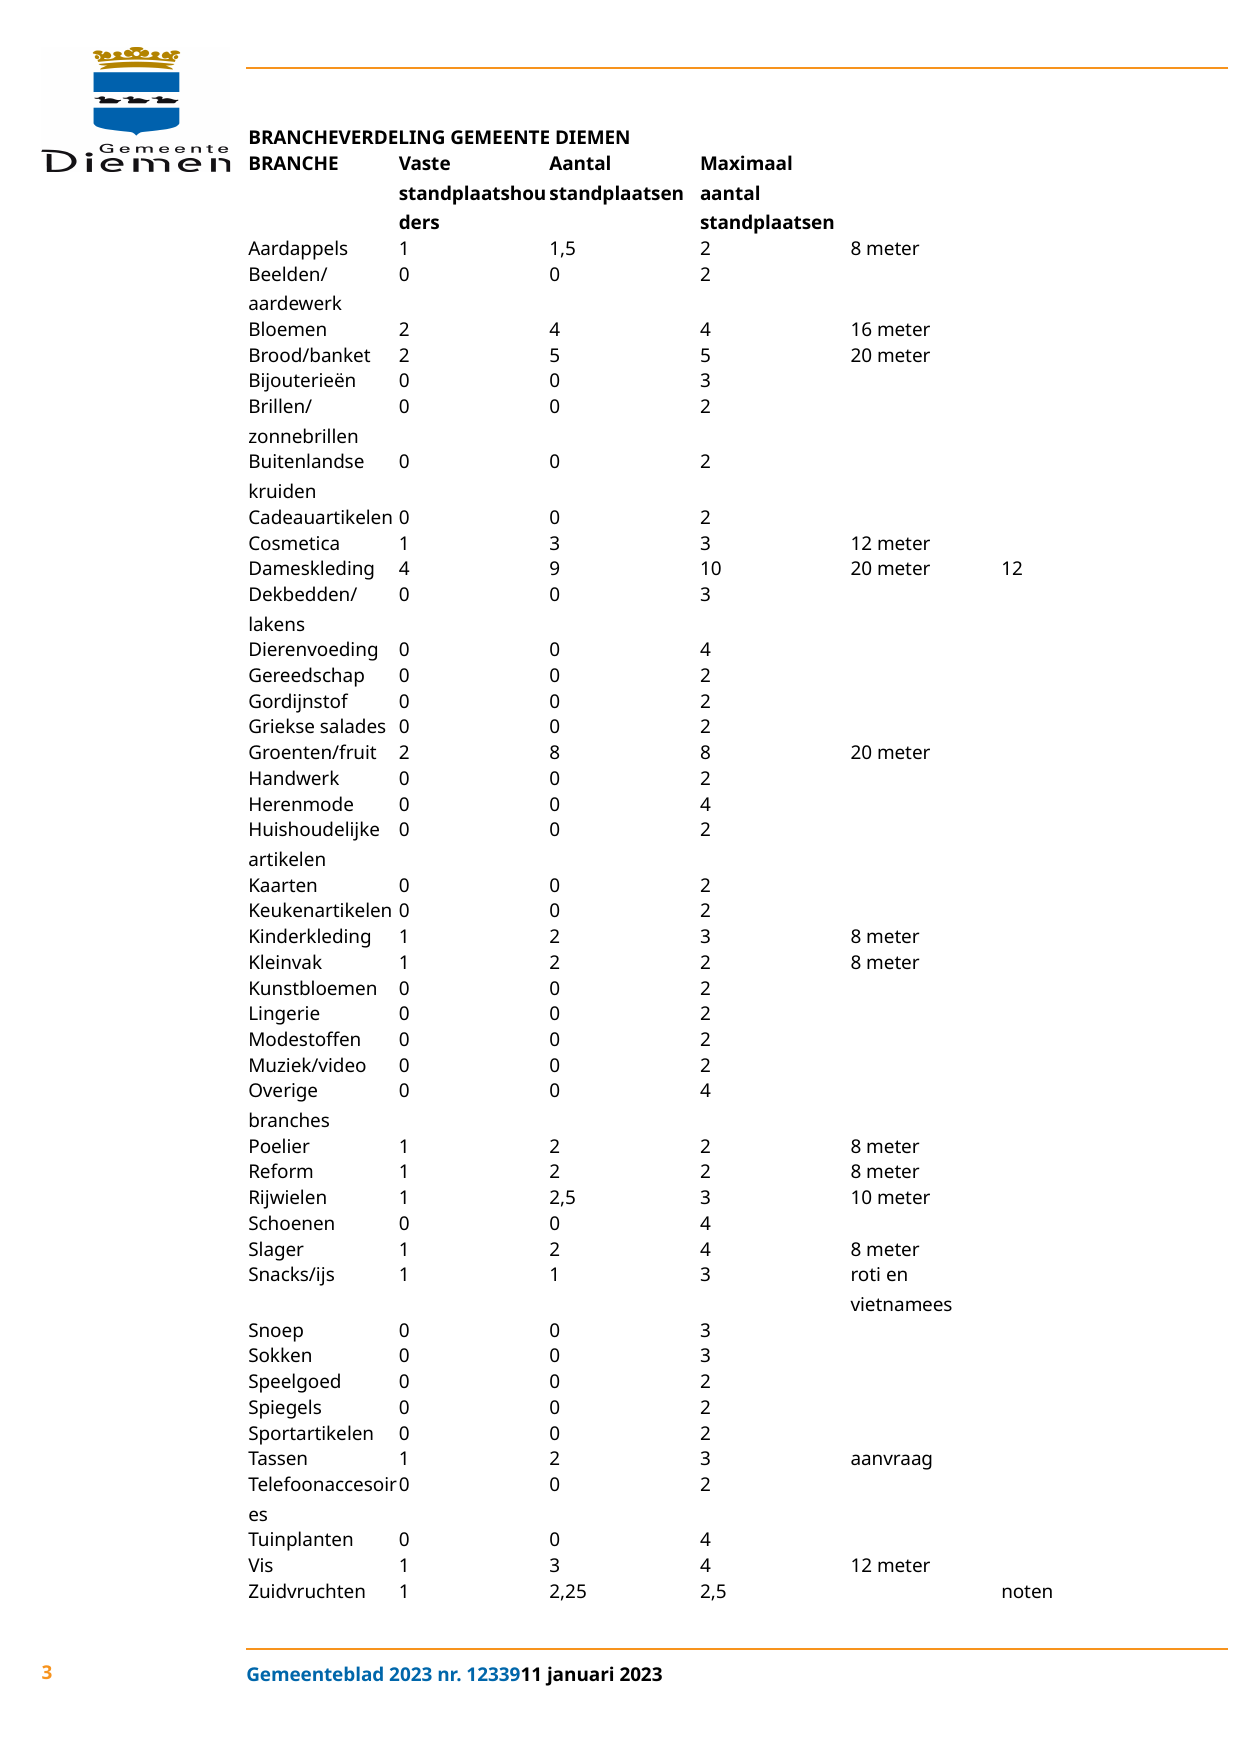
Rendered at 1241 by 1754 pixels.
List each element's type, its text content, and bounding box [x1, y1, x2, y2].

table_cell [1001, 150, 1152, 235]
table_cell 0 [549, 662, 700, 688]
table_cell 8 meter [850, 949, 1001, 975]
table_cell Dekbedden/lakens [248, 581, 398, 636]
table_cell 0 [549, 765, 700, 791]
table_cell [1001, 1446, 1152, 1471]
table_cell 1 [399, 1446, 549, 1471]
table_cell 2 [700, 1001, 850, 1026]
table_cell Bloemen [248, 316, 398, 342]
table_cell 5 [549, 342, 700, 368]
table_cell [1001, 1369, 1152, 1394]
table_cell Modestoffen [248, 1026, 398, 1052]
table_cell [1001, 581, 1152, 636]
table_cell 1 [399, 1262, 549, 1317]
table_cell Tassen [248, 1446, 398, 1471]
table_cell Beelden/aardewerk [248, 261, 398, 316]
table_cell 1 [399, 923, 549, 949]
table_cell aanvraag [850, 1446, 1001, 1471]
table_cell 0 [549, 449, 700, 504]
table_cell 0 [399, 1369, 549, 1394]
table_cell 2 [700, 235, 850, 261]
table_cell Kleinvak [248, 949, 398, 975]
table_cell 1 [399, 1159, 549, 1184]
table_cell [850, 765, 1001, 791]
table_cell 2 [700, 817, 850, 872]
table_cell 2 [549, 1159, 700, 1184]
table_cell [850, 975, 1001, 1001]
table_cell 0 [399, 449, 549, 504]
table_cell 0 [399, 504, 549, 530]
table_cell Cosmetica [248, 530, 398, 555]
table_cell 8 meter [850, 923, 1001, 949]
table_header BRANCHEVERDELING GEMEENTE DIEMEN [248, 125, 1152, 150]
table_cell Kinderkleding [248, 923, 398, 949]
table_cell 20 meter [850, 342, 1001, 368]
table_cell 3 [549, 1553, 700, 1578]
table_cell 1 [399, 235, 549, 261]
table_cell 20 meter [850, 739, 1001, 765]
table_cell [1001, 449, 1152, 504]
table_cell [1001, 1052, 1152, 1078]
table_cell 0 [549, 872, 700, 898]
table_cell noten [1001, 1578, 1152, 1604]
table_cell 1 [399, 530, 549, 555]
table_cell Maximaal aantal standplaatsen [700, 150, 850, 235]
table_cell 0 [399, 1471, 549, 1527]
table_cell 0 [549, 975, 700, 1001]
table_cell 2 [700, 1420, 850, 1446]
table_cell 2,25 [549, 1578, 700, 1604]
table_cell 4 [700, 636, 850, 662]
table_cell 0 [399, 1001, 549, 1026]
table_cell Reform [248, 1159, 398, 1184]
table_cell 0 [399, 1210, 549, 1236]
table_cell 0 [399, 872, 549, 898]
table_cell 3 [700, 923, 850, 949]
table_cell [1001, 393, 1152, 449]
table_cell 0 [399, 261, 549, 316]
table_cell 0 [549, 1369, 700, 1394]
table_cell Groenten/fruit [248, 739, 398, 765]
table_cell 2 [549, 1236, 700, 1262]
table_cell 2 [700, 1052, 850, 1078]
table_cell [1001, 739, 1152, 765]
table_cell 0 [549, 1078, 700, 1133]
table_cell 3 [700, 581, 850, 636]
table_cell [850, 1078, 1001, 1133]
table_cell Gordijnstof [248, 688, 398, 714]
table_cell 0 [399, 1026, 549, 1052]
table_cell Kaarten [248, 872, 398, 898]
table_cell Gereedschap [248, 662, 398, 688]
table_cell 2 [549, 949, 700, 975]
table_cell 2 [700, 1394, 850, 1420]
table_cell 0 [399, 393, 549, 449]
table_cell 0 [549, 898, 700, 923]
table_cell Muziek/video [248, 1052, 398, 1078]
table_cell Bijouterieën [248, 368, 398, 393]
table_cell 4 [700, 1527, 850, 1552]
table_cell [1001, 872, 1152, 898]
table_cell [850, 504, 1001, 530]
table_cell 0 [399, 636, 549, 662]
table_cell [850, 1420, 1001, 1446]
table_cell Cadeauartikelen [248, 504, 398, 530]
table_cell 2,5 [700, 1578, 850, 1604]
table_cell 0 [399, 1317, 549, 1343]
table_cell 0 [399, 1394, 549, 1420]
table_cell 4 [700, 1553, 850, 1578]
table_cell 1 [399, 1133, 549, 1159]
table_cell 4 [549, 316, 700, 342]
table_cell [1001, 368, 1152, 393]
table_cell Poelier [248, 1133, 398, 1159]
table_cell 0 [549, 504, 700, 530]
table_cell [1001, 1133, 1152, 1159]
table_cell 2 [700, 1026, 850, 1052]
table_cell Handwerk [248, 765, 398, 791]
table_cell 0 [549, 393, 700, 449]
table_cell [850, 1001, 1001, 1026]
table_cell 12 meter [850, 1553, 1001, 1578]
table_cell 4 [399, 555, 549, 581]
table_cell Snoep [248, 1317, 398, 1343]
table_cell 0 [549, 1394, 700, 1420]
table_cell 0 [549, 1317, 700, 1343]
table_cell [850, 368, 1001, 393]
table_cell Sokken [248, 1343, 398, 1368]
table_cell [850, 1527, 1001, 1552]
table_cell 1 [399, 1553, 549, 1578]
table_cell 0 [549, 1026, 700, 1052]
table_cell Griekse salades [248, 714, 398, 739]
table_cell 3 [700, 1185, 850, 1210]
table_cell [1001, 316, 1152, 342]
table_cell roti en vietnamees [850, 1262, 1001, 1317]
table_cell 2 [700, 872, 850, 898]
table_cell BRANCHE [248, 150, 398, 176]
table_cell [1001, 636, 1152, 662]
table_cell 0 [549, 688, 700, 714]
table_cell Sportartikelen [248, 1420, 398, 1446]
table_cell 4 [700, 1210, 850, 1236]
table_cell Brood/banket [248, 342, 398, 368]
table_cell [1001, 1078, 1152, 1133]
table_cell [850, 1026, 1001, 1052]
table_cell 0 [549, 817, 700, 872]
table_cell 4 [700, 1236, 850, 1262]
table_cell 0 [399, 898, 549, 923]
table_cell [1001, 949, 1152, 975]
table_cell Buitenlandse kruiden [248, 449, 398, 504]
table_cell [1001, 1317, 1152, 1343]
table_cell 0 [549, 1052, 700, 1078]
table_cell 0 [549, 1343, 700, 1368]
table_cell 1 [399, 949, 549, 975]
table_cell 0 [399, 975, 549, 1001]
table_cell 3 [549, 530, 700, 555]
table_cell 8 meter [850, 1133, 1001, 1159]
table_cell [1001, 1159, 1152, 1184]
table_cell [850, 1317, 1001, 1343]
table_cell [1001, 235, 1152, 261]
table_cell 0 [399, 791, 549, 817]
table_cell 0 [399, 1420, 549, 1446]
table_cell 2 [700, 714, 850, 739]
table_cell [1001, 1527, 1152, 1552]
table_cell [850, 714, 1001, 739]
table_cell 2 [549, 1133, 700, 1159]
table_cell 2 [700, 765, 850, 791]
table_cell 2 [700, 1369, 850, 1394]
table_cell 12 meter [850, 530, 1001, 555]
table_cell Lingerie [248, 1001, 398, 1026]
table_cell [1001, 1394, 1152, 1420]
table_cell 4 [700, 791, 850, 817]
table_cell 2 [700, 898, 850, 923]
table_cell 0 [399, 1078, 549, 1133]
table_cell 2 [700, 1133, 850, 1159]
table_cell Speelgoed [248, 1369, 398, 1394]
table_cell 3 [700, 1446, 850, 1471]
table_cell 16 meter [850, 316, 1001, 342]
table_cell [850, 872, 1001, 898]
table_cell [1001, 1471, 1152, 1527]
table_cell [850, 817, 1001, 872]
table_cell 0 [549, 1210, 700, 1236]
table_cell [850, 1343, 1001, 1368]
table_cell 0 [399, 688, 549, 714]
table_cell [1001, 342, 1152, 368]
table_cell 8 meter [850, 1236, 1001, 1262]
table_cell [1001, 1026, 1152, 1052]
table_cell [850, 1210, 1001, 1236]
table_cell 1,5 [549, 235, 700, 261]
table_cell [1001, 1343, 1152, 1368]
table_cell 2 [700, 662, 850, 688]
table_cell [1001, 765, 1152, 791]
table_cell [850, 898, 1001, 923]
table_cell 2 [700, 1471, 850, 1527]
table_cell Keukenartikelen [248, 898, 398, 923]
table_cell [850, 662, 1001, 688]
table_cell Schoenen [248, 1210, 398, 1236]
table_cell Slager [248, 1236, 398, 1262]
table_cell [850, 393, 1001, 449]
table_cell [1001, 1420, 1152, 1446]
table_cell 2 [549, 1446, 700, 1471]
table_cell 3 [700, 530, 850, 555]
table_cell 0 [549, 636, 700, 662]
picture [41, 47, 231, 172]
table_cell 3 [700, 368, 850, 393]
table_cell 8 meter [850, 1159, 1001, 1184]
table_cell 0 [399, 1052, 549, 1078]
table_cell 0 [549, 714, 700, 739]
table_cell Vaste standplaatshouders [399, 150, 549, 235]
table_cell [850, 1578, 1001, 1604]
table_cell [1001, 1262, 1152, 1317]
table_cell [1001, 898, 1152, 923]
table_cell 9 [549, 555, 700, 581]
table_cell [1001, 791, 1152, 817]
table_cell 0 [399, 662, 549, 688]
table_cell [850, 1471, 1001, 1527]
table_cell 2 [700, 393, 850, 449]
table_cell 0 [399, 1527, 549, 1552]
table_cell [850, 1052, 1001, 1078]
table_cell Telefoonaccesoires [248, 1471, 398, 1527]
table_cell 0 [399, 817, 549, 872]
table_cell 0 [399, 765, 549, 791]
table_cell 12 [1001, 555, 1152, 581]
table_cell 1 [399, 1236, 549, 1262]
table_cell 2 [700, 261, 850, 316]
table_cell [1001, 975, 1152, 1001]
table_cell [1001, 1001, 1152, 1026]
table_cell 0 [399, 1343, 549, 1368]
table_cell [850, 261, 1001, 316]
table_cell 2 [700, 449, 850, 504]
table_cell Huishoudelijke artikelen [248, 817, 398, 872]
table_cell 2,5 [549, 1185, 700, 1210]
table_cell Brillen/zonnebrillen [248, 393, 398, 449]
table_cell [1001, 817, 1152, 872]
table_cell [850, 791, 1001, 817]
table_cell 1 [549, 1262, 700, 1317]
table_cell [1001, 923, 1152, 949]
table_cell 2 [700, 688, 850, 714]
table_cell [1001, 261, 1152, 316]
table_cell 0 [399, 368, 549, 393]
table_cell 1 [399, 1578, 549, 1604]
table_cell [1001, 504, 1152, 530]
table_cell 2 [700, 504, 850, 530]
table_cell Tuinplanten [248, 1527, 398, 1552]
table_cell Spiegels [248, 1394, 398, 1420]
table_cell 0 [549, 1527, 700, 1552]
table_cell [850, 1369, 1001, 1394]
table_cell 10 meter [850, 1185, 1001, 1210]
table_cell Dameskleding [248, 555, 398, 581]
table_cell 0 [549, 1420, 700, 1446]
table_cell 2 [549, 923, 700, 949]
table_cell 3 [700, 1262, 850, 1317]
table_cell Rijwielen [248, 1185, 398, 1210]
table_cell Dierenvoeding [248, 636, 398, 662]
table_cell 2 [700, 949, 850, 975]
table_cell 0 [549, 581, 700, 636]
table_cell Snacks/ijs [248, 1262, 398, 1317]
table_cell [1001, 714, 1152, 739]
table_cell Aantal standplaatsen [549, 150, 700, 235]
table_cell [1001, 662, 1152, 688]
table_cell [850, 1394, 1001, 1420]
table_cell 10 [700, 555, 850, 581]
table_cell [850, 449, 1001, 504]
table_cell Herenmode [248, 791, 398, 817]
table_cell Zuidvruchten [248, 1578, 398, 1604]
table_cell Kunstbloemen [248, 975, 398, 1001]
table_cell 0 [399, 581, 549, 636]
table_cell 8 [549, 739, 700, 765]
table_cell 1 [399, 1185, 549, 1210]
table_cell [1001, 1553, 1152, 1578]
table_cell [850, 581, 1001, 636]
table_cell Overige branches [248, 1078, 398, 1133]
table_cell 2 [399, 316, 549, 342]
table_cell 4 [700, 1078, 850, 1133]
table_cell 0 [549, 368, 700, 393]
table_cell 0 [399, 714, 549, 739]
table_cell 2 [700, 1159, 850, 1184]
table_cell 0 [549, 1471, 700, 1527]
table_cell [248, 176, 398, 235]
table_cell [1001, 1236, 1152, 1262]
table_cell [850, 636, 1001, 662]
table_cell [850, 688, 1001, 714]
table_cell 0 [549, 261, 700, 316]
table_cell 20 meter [850, 555, 1001, 581]
table_cell [1001, 1185, 1152, 1210]
table_cell 8 [700, 739, 850, 765]
table_cell 2 [399, 739, 549, 765]
table_cell 2 [399, 342, 549, 368]
table_cell [1001, 688, 1152, 714]
table_cell 8 meter [850, 235, 1001, 261]
table_cell [1001, 1210, 1152, 1236]
table_cell Vis [248, 1553, 398, 1578]
table_cell [850, 150, 1001, 235]
table_cell 3 [700, 1343, 850, 1368]
table_cell 4 [700, 316, 850, 342]
table_cell 2 [700, 975, 850, 1001]
table_cell 3 [700, 1317, 850, 1343]
table_cell 0 [549, 791, 700, 817]
table_cell 5 [700, 342, 850, 368]
table_cell [1001, 530, 1152, 555]
table_cell 0 [549, 1001, 700, 1026]
table_cell Aardappels [248, 235, 398, 261]
